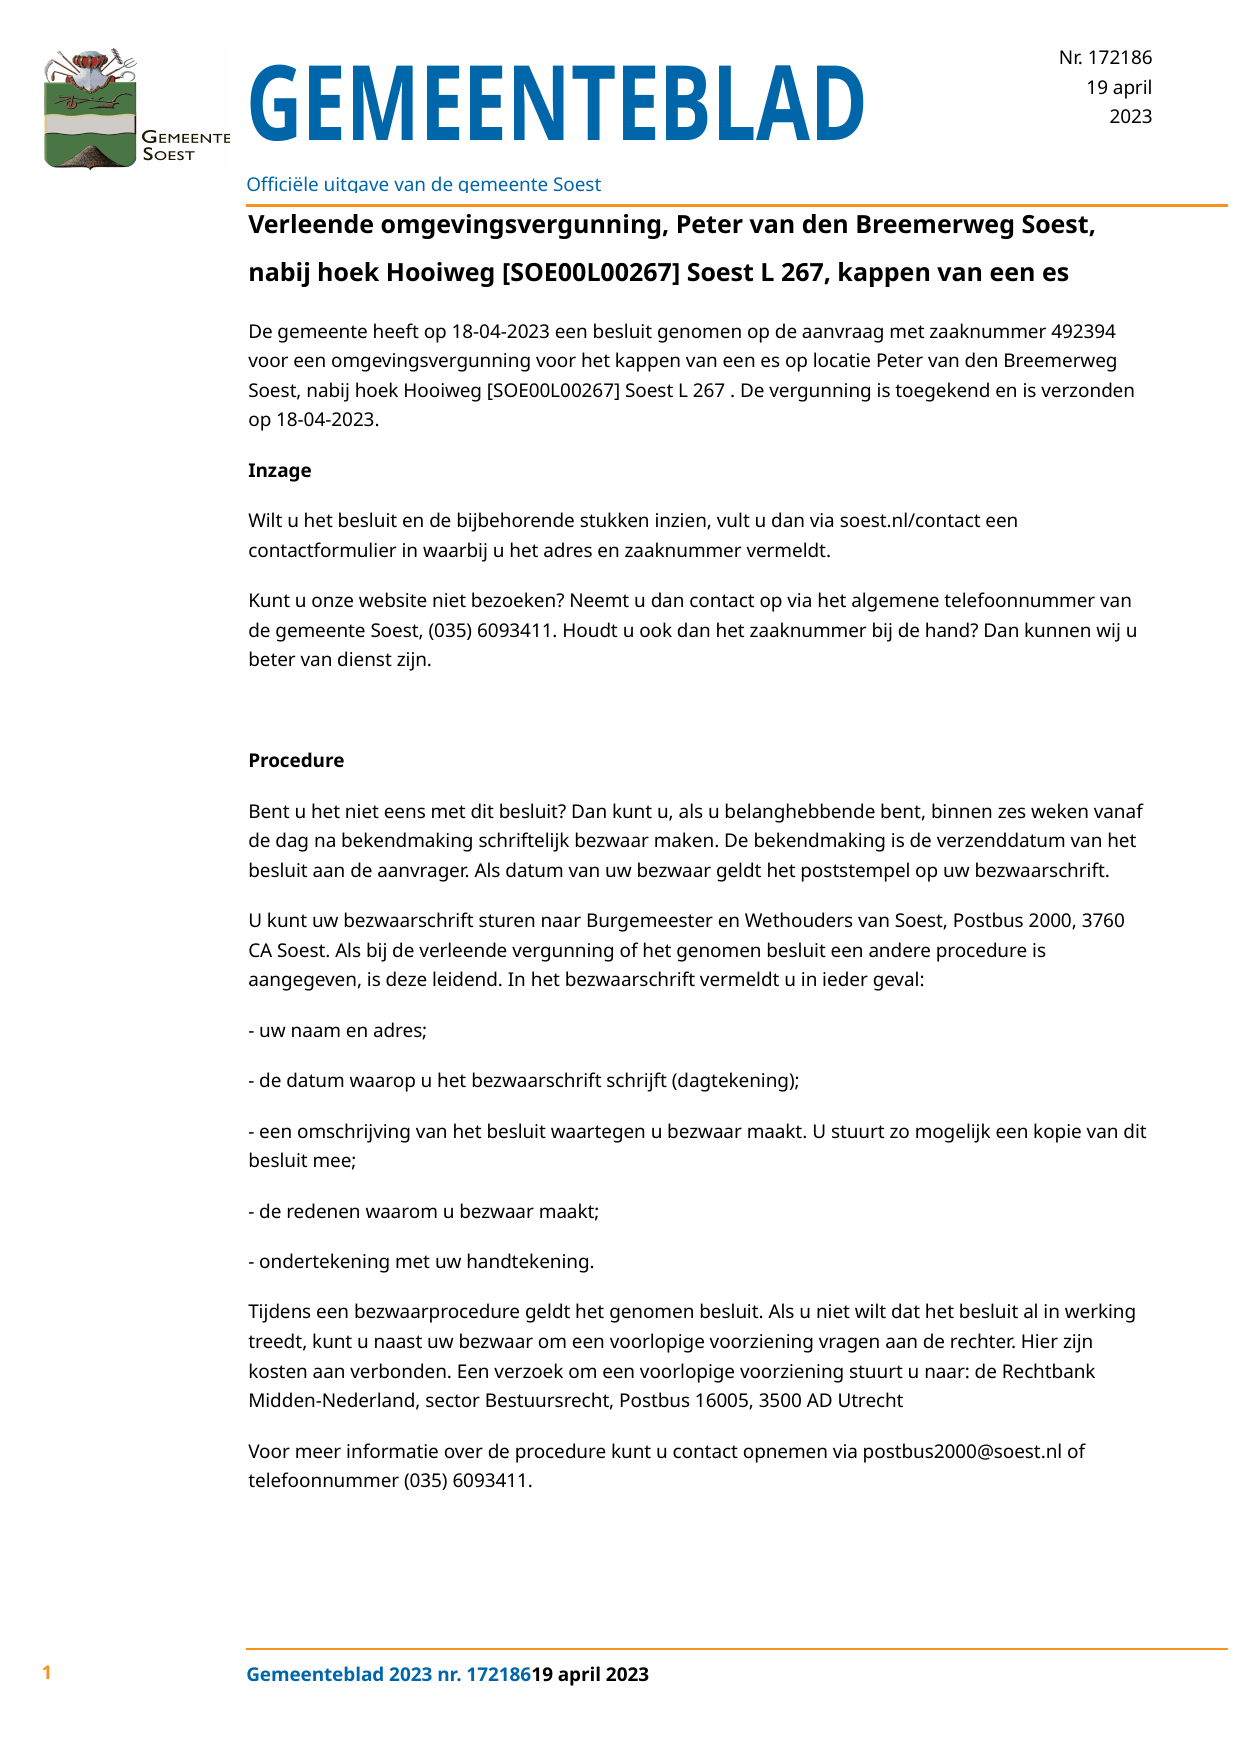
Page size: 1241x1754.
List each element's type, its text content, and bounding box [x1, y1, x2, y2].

text - de redenen waarom u bezwaar maakt; [248, 1198, 1152, 1224]
text Wilt u het besluit en de bijbehorende stukken inzien, vult u dan via soest.nl/contact een contactformulier in waarbij u het adres en zaaknummer vermeldt. [248, 507, 1152, 563]
text Voor meer informatie over de procedure kunt u contact opnemen via postbus2000@soest.nl of telefoonnummer (035) 6093411. [248, 1438, 1152, 1493]
text De gemeente heeft op 18-04-2023 een besluit genomen op de aanvraag met zaaknummer 492394 voor een omgevingsvergunning voor het kappen van een es op locatie Peter van den Breemerweg Soest, nabij hoek Hooiweg [SOE00L00267] Soest L 267 . De vergunning is toegekend en is verzonden op 18-04-2023. [248, 318, 1152, 432]
text - een omschrijving van het besluit waartegen u bezwaar maakt. U stuurt zo mogelijk een kopie van dit besluit mee; [248, 1118, 1152, 1173]
text Inzage [248, 457, 1152, 483]
text - de datum waarop u het bezwaarschrift schrijft (dagtekening); [248, 1067, 1152, 1093]
text Kunt u onze website niet bezoeken? Neemt u dan contact op via het algemene telefoonnummer van de gemeente Soest, (035) 6093411. Houdt u ook dan het zaaknummer bij de hand? Dan kunnen wij u beter van dienst zijn. [248, 587, 1152, 672]
text Tijdens een bezwaarprocedure geldt het genomen besluit. Als u niet wilt dat het besluit al in werking treedt, kunt u naast uw bezwaar om een voorlopige voorziening vragen aan de rechter. Hier zijn kosten aan verbonden. Een verzoek om een voorlopige voorziening stuurt u naar: de Rechtbank Midden-Nederland, sector Bestuursrecht, Postbus 16005, 3500 AD Utrecht [248, 1299, 1152, 1413]
picture [41, 47, 231, 172]
text Procedure [248, 747, 1152, 773]
text - uw naam en adres; [248, 1017, 1152, 1043]
text - ondertekening met uw handtekening. [248, 1248, 1152, 1274]
text Bent u het niet eens met dit besluit? Dan kunt u, als u belanghebbende bent, binnen zes weken vanaf de dag na bekendmaking schriftelijk bezwaar maken. De bekendmaking is de verzenddatum van het besluit aan de aanvrager. Als datum van uw bezwaar geldt het poststempel op uw bezwaarschrift. [248, 798, 1152, 883]
text Verleende omgevingsvergunning, Peter van den Breemerweg Soest, nabij hoek Hooiweg [SOE00L00267] Soest L 267, kappen van een es [248, 207, 1152, 288]
text U kunt uw bezwaarschrift sturen naar Burgemeester en Wethouders van Soest, Postbus 2000, 3760 CA Soest. Als bij de verleende vergunning of het genomen besluit een andere procedure is aangegeven, is deze leidend. In het bezwaarschrift vermeldt u in ieder geval: [248, 907, 1152, 992]
